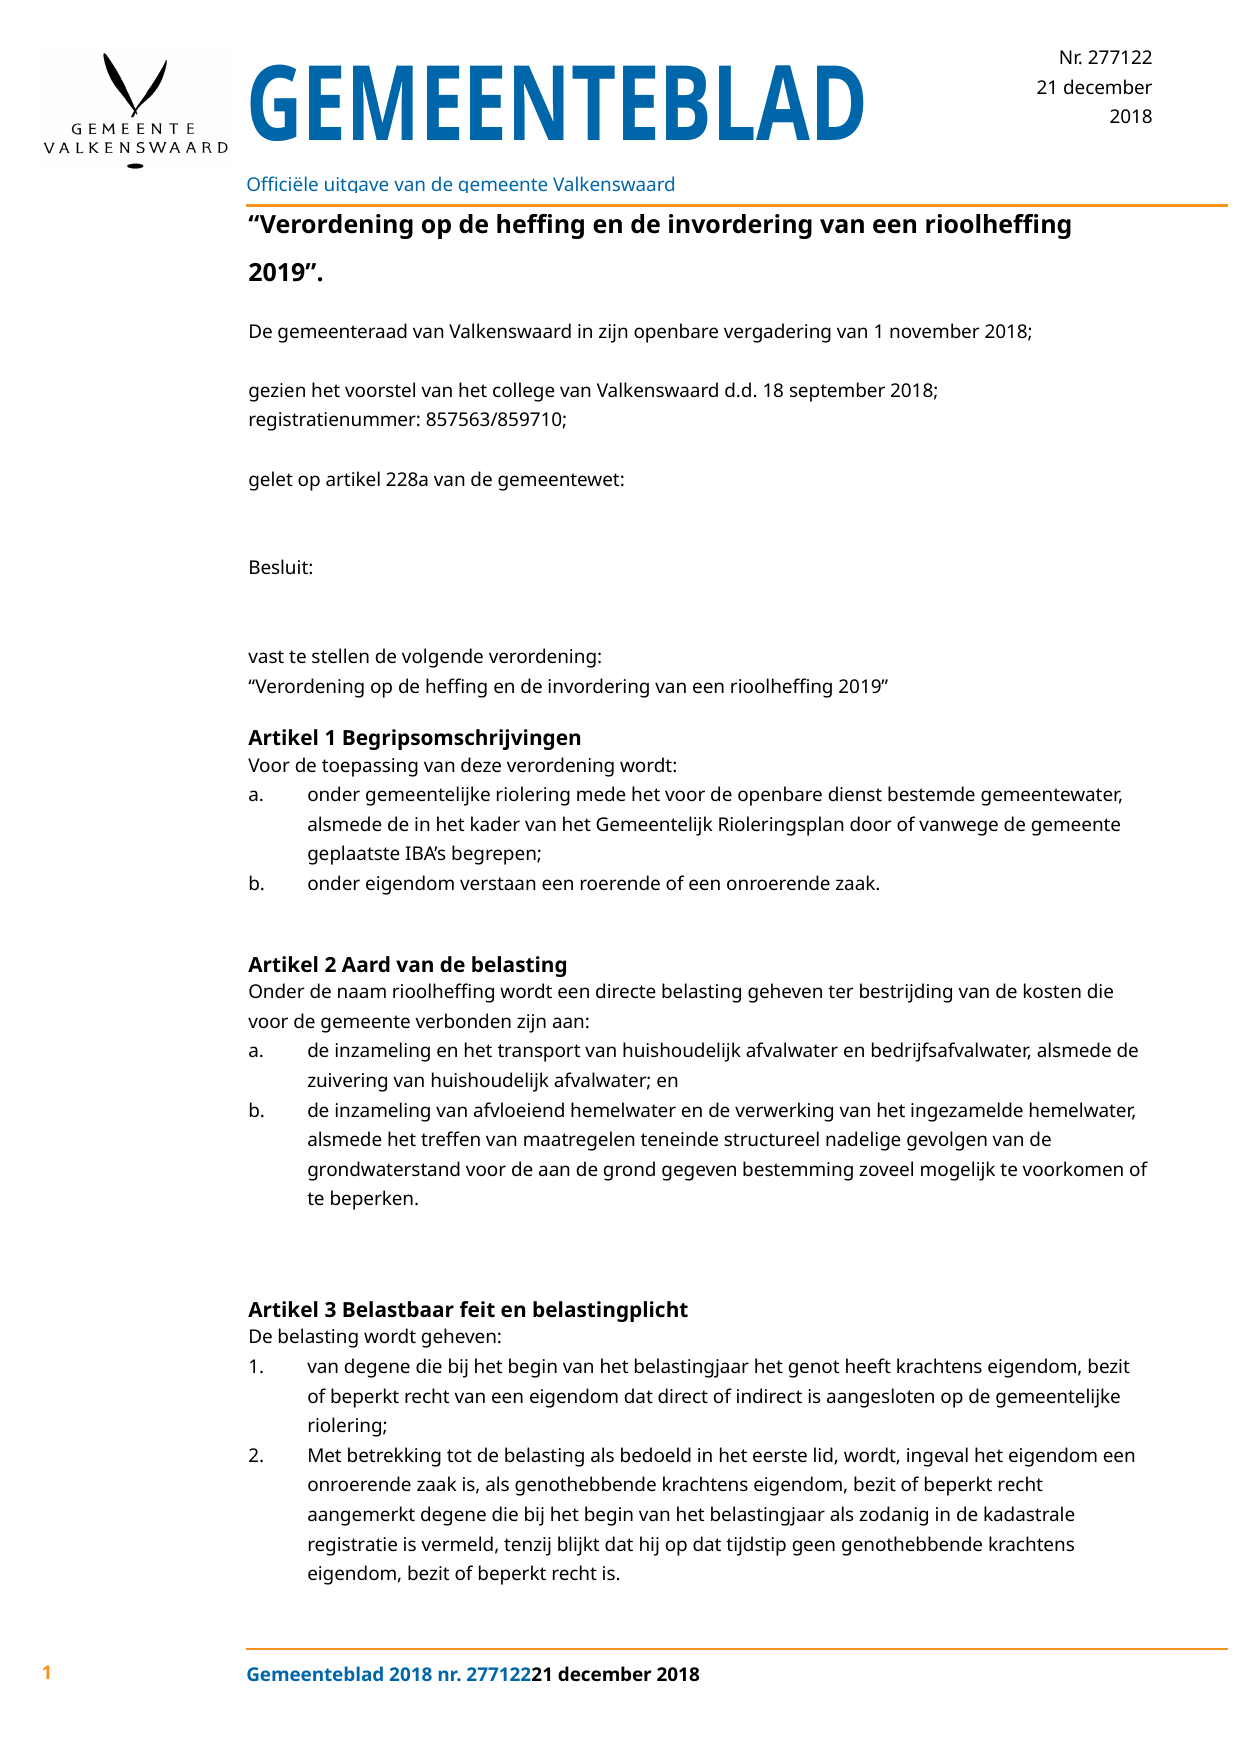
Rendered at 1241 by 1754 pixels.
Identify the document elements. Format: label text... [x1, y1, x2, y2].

text De gemeenteraad van Valkenswaard in zijn openbare vergadering van 1 november 2018; [248, 318, 1152, 344]
text De belasting wordt geheven: [248, 1324, 1152, 1349]
text registratienummer: 857563/859710; [248, 407, 1152, 432]
list van degene die bij het begin van het belastingjaar het genot heeft krachtens eigendom, bezit of beperkt recht van een eigendom dat direct of indirect is aangesloten op de gemeentelijke riolering; [248, 1353, 1152, 1438]
text Besluit: [248, 554, 1152, 580]
text Artikel 1 Begripsomschrijvingen [248, 723, 1152, 752]
text Onder de naam rioolheffing wordt een directe belasting geheven ter bestrijding van de kosten die voor de gemeente verbonden zijn aan: [248, 978, 1152, 1034]
list de inzameling en het transport van huishoudelijk afvalwater en bedrijfsafvalwater, alsmede de zuivering van huishoudelijk afvalwater; en [248, 1038, 1152, 1093]
picture [41, 47, 231, 172]
text Voor de toepassing van deze verordening wordt: [248, 752, 1152, 777]
text gelet op artikel 228a van de gemeentewet: [248, 466, 1152, 492]
text “Verordening op de heffing en de invordering van een rioolheffing 2019” [248, 673, 1152, 699]
text vast te stellen de volgende verordening: [248, 643, 1152, 669]
list onder gemeentelijke riolering mede het voor de openbare dienst bestemde gemeentewater, alsmede de in het kader van het Gemeentelijk Rioleringsplan door of vanwege de gemeente geplaatste IBA’s begrepen; [248, 781, 1152, 866]
list Met betrekking tot de belasting als bedoeld in het eerste lid, wordt, ingeval het eigendom een onroerende zaak is, als genothebbende krachtens eigendom, bezit of beperkt recht aangemerkt degene die bij het begin van het belastingjaar als zodanig in de kadastrale registratie is vermeld, tenzij blijkt dat hij op dat tijdstip geen genothebbende krachtens eigendom, bezit of beperkt recht is. [248, 1442, 1152, 1586]
text gezien het voorstel van het college van Valkenswaard d.d. 18 september 2018; [248, 377, 1152, 403]
list onder eigendom verstaan een roerende of een onroerende zaak. [248, 870, 1152, 896]
text Artikel 3 Belastbaar feit en belastingplicht [248, 1295, 1152, 1324]
text “Verordening op de heffing en de invordering van een rioolheffing 2019”. [248, 207, 1152, 288]
text Artikel 2 Aard van de belasting [248, 950, 1152, 978]
list de inzameling van afvloeiend hemelwater en de verwerking van het ingezamelde hemelwater, alsmede het treffen van maatregelen teneinde structureel nadelige gevolgen van de grondwaterstand voor de aan de grond gegeven bestemming zoveel mogelijk te voorkomen of te beperken. [248, 1097, 1152, 1211]
